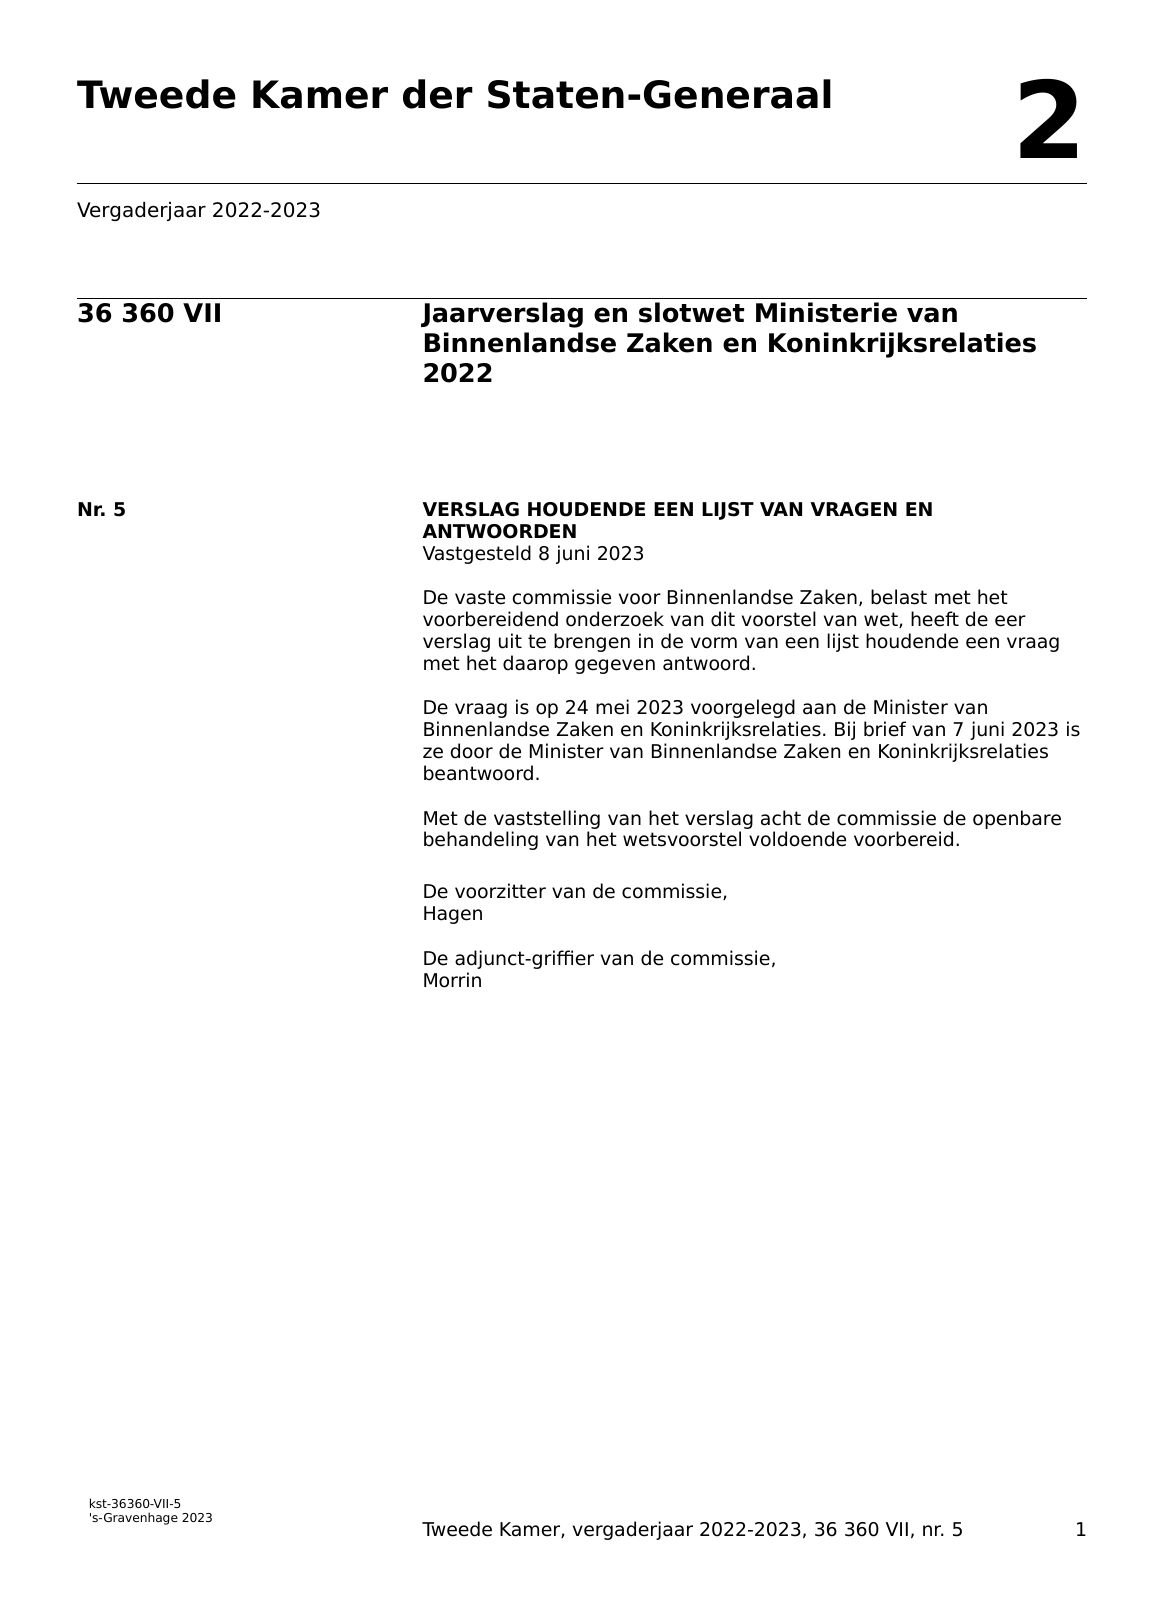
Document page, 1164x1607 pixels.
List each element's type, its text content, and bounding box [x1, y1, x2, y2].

text 's-Gravenhage 2023 [88, 1511, 323, 1525]
text De vaste commissie voor Binnenlandse Zaken, belast met het voorbereidend onderzoek van dit voorstel van wet, heeft de eer verslag uit te brengen in de vorm van een lijst houdende een vraag met het daarop gegeven antwoord. [422, 587, 1087, 675]
text Met de vaststelling van het verslag acht de commissie de openbare behandeling van het wetsvoorstel voldoende voorbereid. [422, 807, 1087, 851]
text De vraag is op 24 mei 2023 voorgelegd aan de Minister van Binnenlandse Zaken en Koninkrijksrelaties. Bij brief van 7 juni 2023 is ze door de Minister van Binnenlandse Zaken en Koninkrijksrelaties beantwoord. [422, 697, 1087, 785]
subtitle Nr. 5 VERSLAG HOUDENDE EEN LIJST VAN VRAGEN EN ANTWOORDEN [77, 499, 1087, 543]
table_cell Vergaderjaar 2022-2023 [77, 184, 1087, 298]
table_header 2 [886, 59, 1087, 183]
text kst-36360-VII-5 [88, 1497, 323, 1511]
text De adjunct-griffier van de commissie, Morrin [422, 947, 1087, 991]
text Vastgesteld 8 juni 2023 [422, 543, 1087, 565]
text De voorzitter van de commissie, Hagen [422, 881, 1087, 925]
subtitle 36 360 VII Jaarverslag en slotwet Ministerie van Binnenlandse Zaken en Koninkrijksrelaties 2022 [77, 299, 1087, 388]
table_header Tweede Kamer der Staten-Generaal [77, 59, 886, 183]
